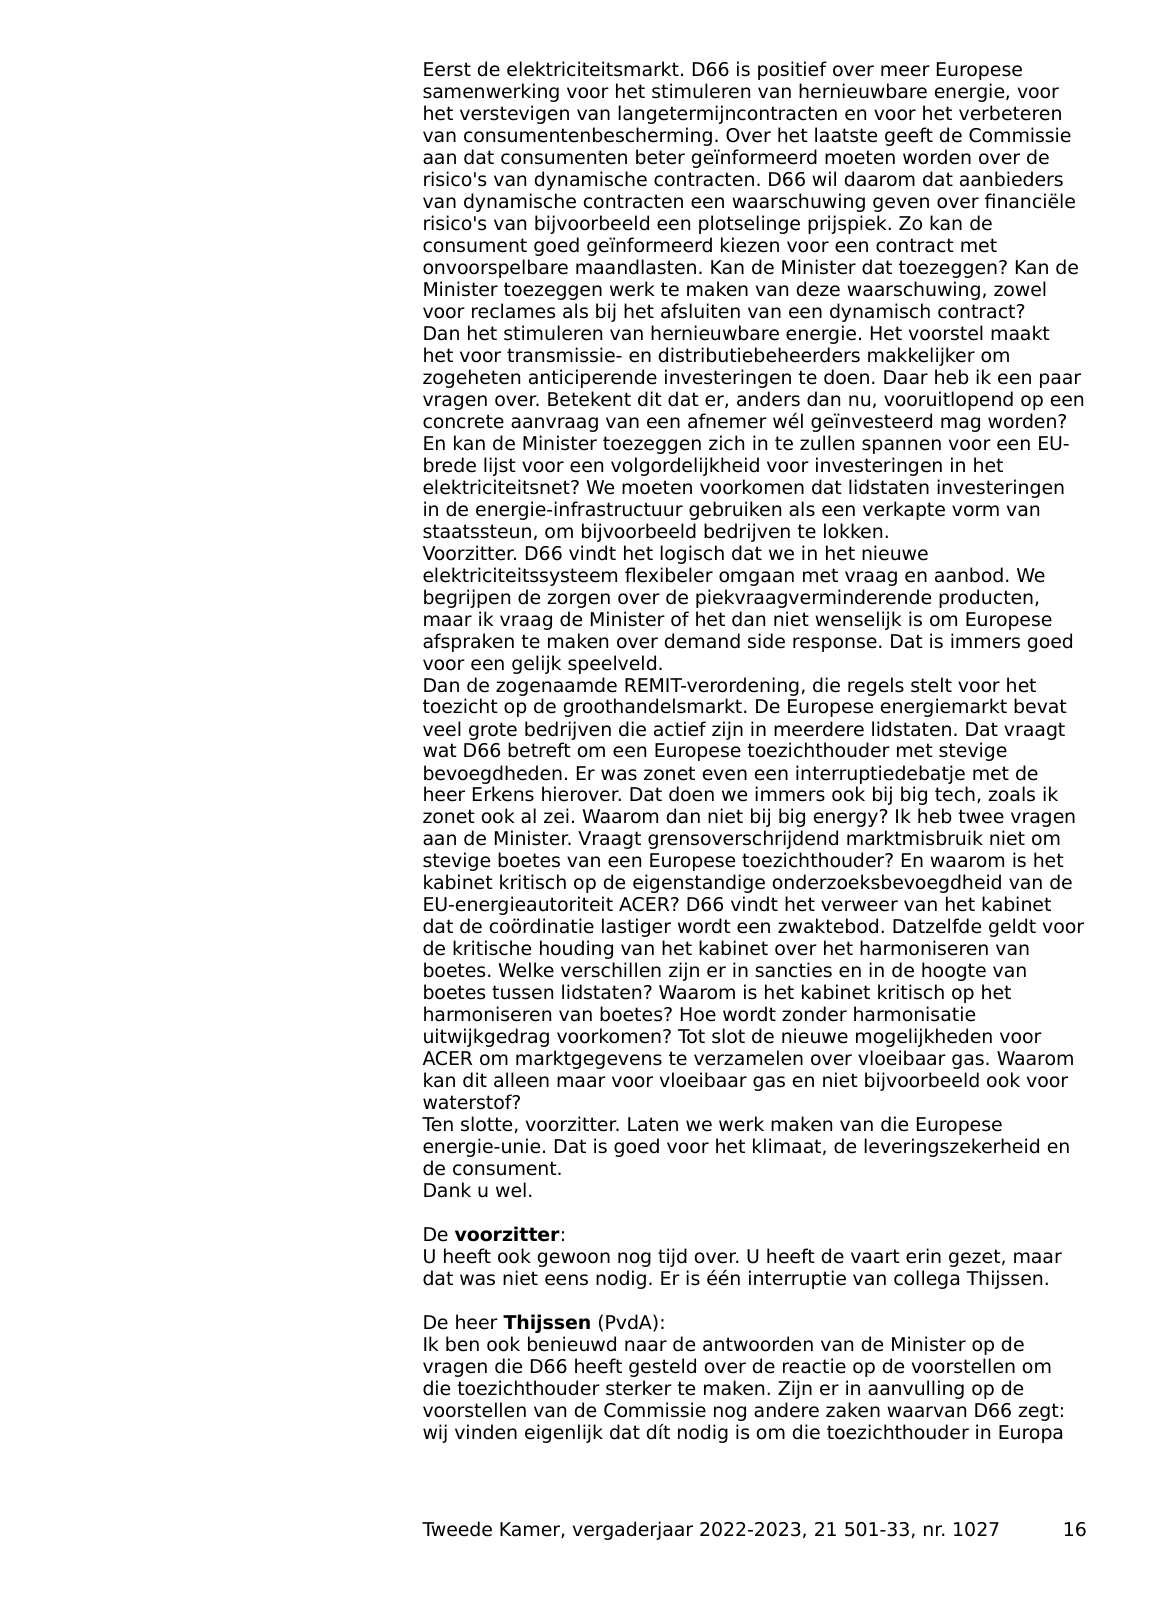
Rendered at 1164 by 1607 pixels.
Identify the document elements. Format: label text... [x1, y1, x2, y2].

text Ten slotte, voorzitter. Laten we werk maken van die Europese energie-unie. Dat is goed voor het klimaat, de leveringszekerheid en de consument. [422, 1114, 1087, 1180]
text Voorzitter. D66 vindt het logisch dat we in het nieuwe elektriciteitssysteem flexibeler omgaan met vraag en aanbod. We begrijpen de zorgen over de piekvraagverminderende producten, maar ik vraag de Minister of het dan niet wenselijk is om Europese afspraken te maken over demand side response. Dat is immers goed voor een gelijk speelveld. [422, 543, 1087, 674]
text Ik ben ook benieuwd naar de antwoorden van de Minister op de vragen die D66 heeft gesteld over de reactie op de voorstellen om die toezichthouder sterker te maken. Zijn er in aanvulling op de voorstellen van de Commissie nog andere zaken waarvan D66 zegt: wij vinden eigenlijk dat dít nodig is om die toezichthouder in Europa [422, 1334, 1087, 1444]
text U heeft ook gewoon nog tijd over. U heeft de vaart erin gezet, maar dat was niet eens nodig. Er is één interruptie van collega Thijssen. [422, 1246, 1087, 1290]
text Dank u wel. [422, 1180, 1087, 1202]
text De heer Thijssen (PvdA): [422, 1312, 1087, 1334]
text Dan het stimuleren van hernieuwbare energie. Het voorstel maakt het voor transmissie- en distributiebeheerders makkelijker om zogeheten anticiperende investeringen te doen. Daar heb ik een paar vragen over. Betekent dit dat er, anders dan nu, vooruitlopend op een concrete aanvraag van een afnemer wél geïnvesteerd mag worden? En kan de Minister toezeggen zich in te zullen spannen voor een EU-brede lijst voor een volgordelijkheid voor investeringen in het elektriciteitsnet? We moeten voorkomen dat lidstaten investeringen in de energie-infrastructuur gebruiken als een verkapte vorm van staatssteun, om bijvoorbeeld bedrijven te lokken. [422, 323, 1087, 543]
text Eerst de elektriciteitsmarkt. D66 is positief over meer Europese samenwerking voor het stimuleren van hernieuwbare energie, voor het verstevigen van langetermijncontracten en voor het verbeteren van consumentenbescherming. Over het laatste geeft de Commissie aan dat consumenten beter geïnformeerd moeten worden over de risico's van dynamische contracten. D66 wil daarom dat aanbieders van dynamische contracten een waarschuwing geven over financiële risico's van bijvoorbeeld een plotselinge prijspiek. Zo kan de consument goed geïnformeerd kiezen voor een contract met onvoorspelbare maandlasten. Kan de Minister dat toezeggen? Kan de Minister toezeggen werk te maken van deze waarschuwing, zowel voor reclames als bij het afsluiten van een dynamisch contract? [422, 59, 1087, 323]
text Dan de zogenaamde REMIT-verordening, die regels stelt voor het toezicht op de groothandelsmarkt. De Europese energiemarkt bevat veel grote bedrijven die actief zijn in meerdere lidstaten. Dat vraagt wat D66 betreft om een Europese toezichthouder met stevige bevoegdheden. Er was zonet even een interruptiedebatje met de heer Erkens hierover. Dat doen we immers ook bij big tech, zoals ik zonet ook al zei. Waarom dan niet bij big energy? Ik heb twee vragen aan de Minister. Vraagt grensoverschrijdend marktmisbruik niet om stevige boetes van een Europese toezichthouder? En waarom is het kabinet kritisch op de eigenstandige onderzoeksbevoegdheid van de EU-energieautoriteit ACER? D66 vindt het verweer van het kabinet dat de coördinatie lastiger wordt een zwaktebod. Datzelfde geldt voor de kritische houding van het kabinet over het harmoniseren van boetes. Welke verschillen zijn er in sancties en in de hoogte van boetes tussen lidstaten? Waarom is het kabinet kritisch op het harmoniseren van boetes? Hoe wordt zonder harmonisatie uitwijkgedrag voorkomen? Tot slot de nieuwe mogelijkheden voor ACER om marktgegevens te verzamelen over vloeibaar gas. Waarom kan dit alleen maar voor vloeibaar gas en niet bijvoorbeeld ook voor waterstof? [422, 674, 1087, 1114]
text De voorzitter: [422, 1224, 1087, 1246]
